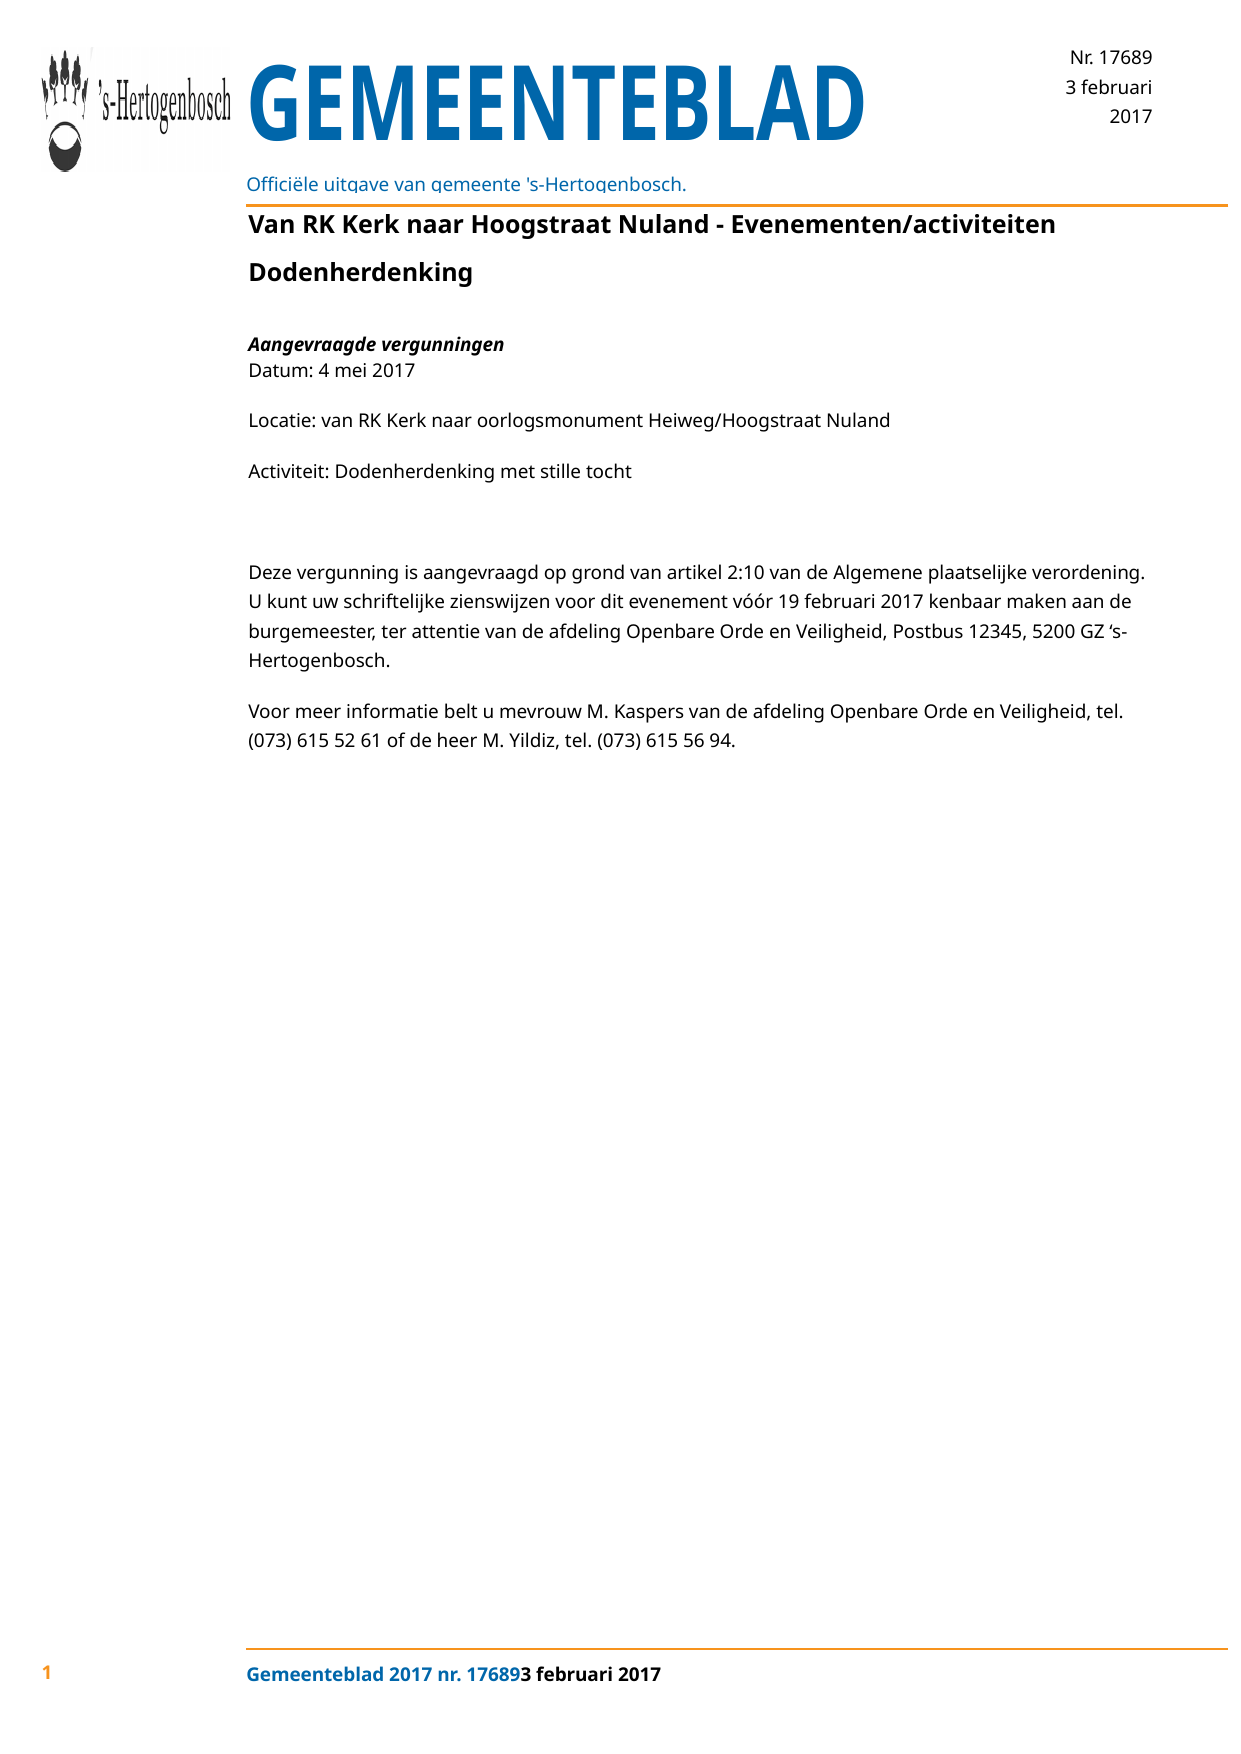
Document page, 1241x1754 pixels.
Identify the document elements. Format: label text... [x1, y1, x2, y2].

text Aangevraagde vergunningen [248, 331, 1152, 357]
text Locatie: van RK Kerk naar oorlogsmonument Heiweg/Hoogstraat Nuland [248, 408, 1152, 433]
text Datum: 4 mei 2017 [248, 357, 1152, 383]
picture [41, 47, 231, 172]
text Voor meer informatie belt u mevrouw M. Kaspers van de afdeling Openbare Orde en Veiligheid, tel. (073) 615 52 61 of de heer M. Yildiz, tel. (073) 615 56 94. [248, 698, 1152, 753]
text Van RK Kerk naar Hoogstraat Nuland - Evenementen/activiteiten Dodenherdenking [248, 207, 1152, 288]
text Deze vergunning is aangevraagd op grond van artikel 2:10 van de Algemene plaatselijke verordening. U kunt uw schriftelijke zienswijzen voor dit evenement vóór 19 februari 2017 kenbaar maken aan de burgemeester, ter attentie van de afdeling Openbare Orde en Veiligheid, Postbus 12345, 5200 GZ ‘s-Hertogenbosch. [248, 559, 1152, 673]
text Activiteit: Dodenherdenking met stille tocht [248, 458, 1152, 484]
